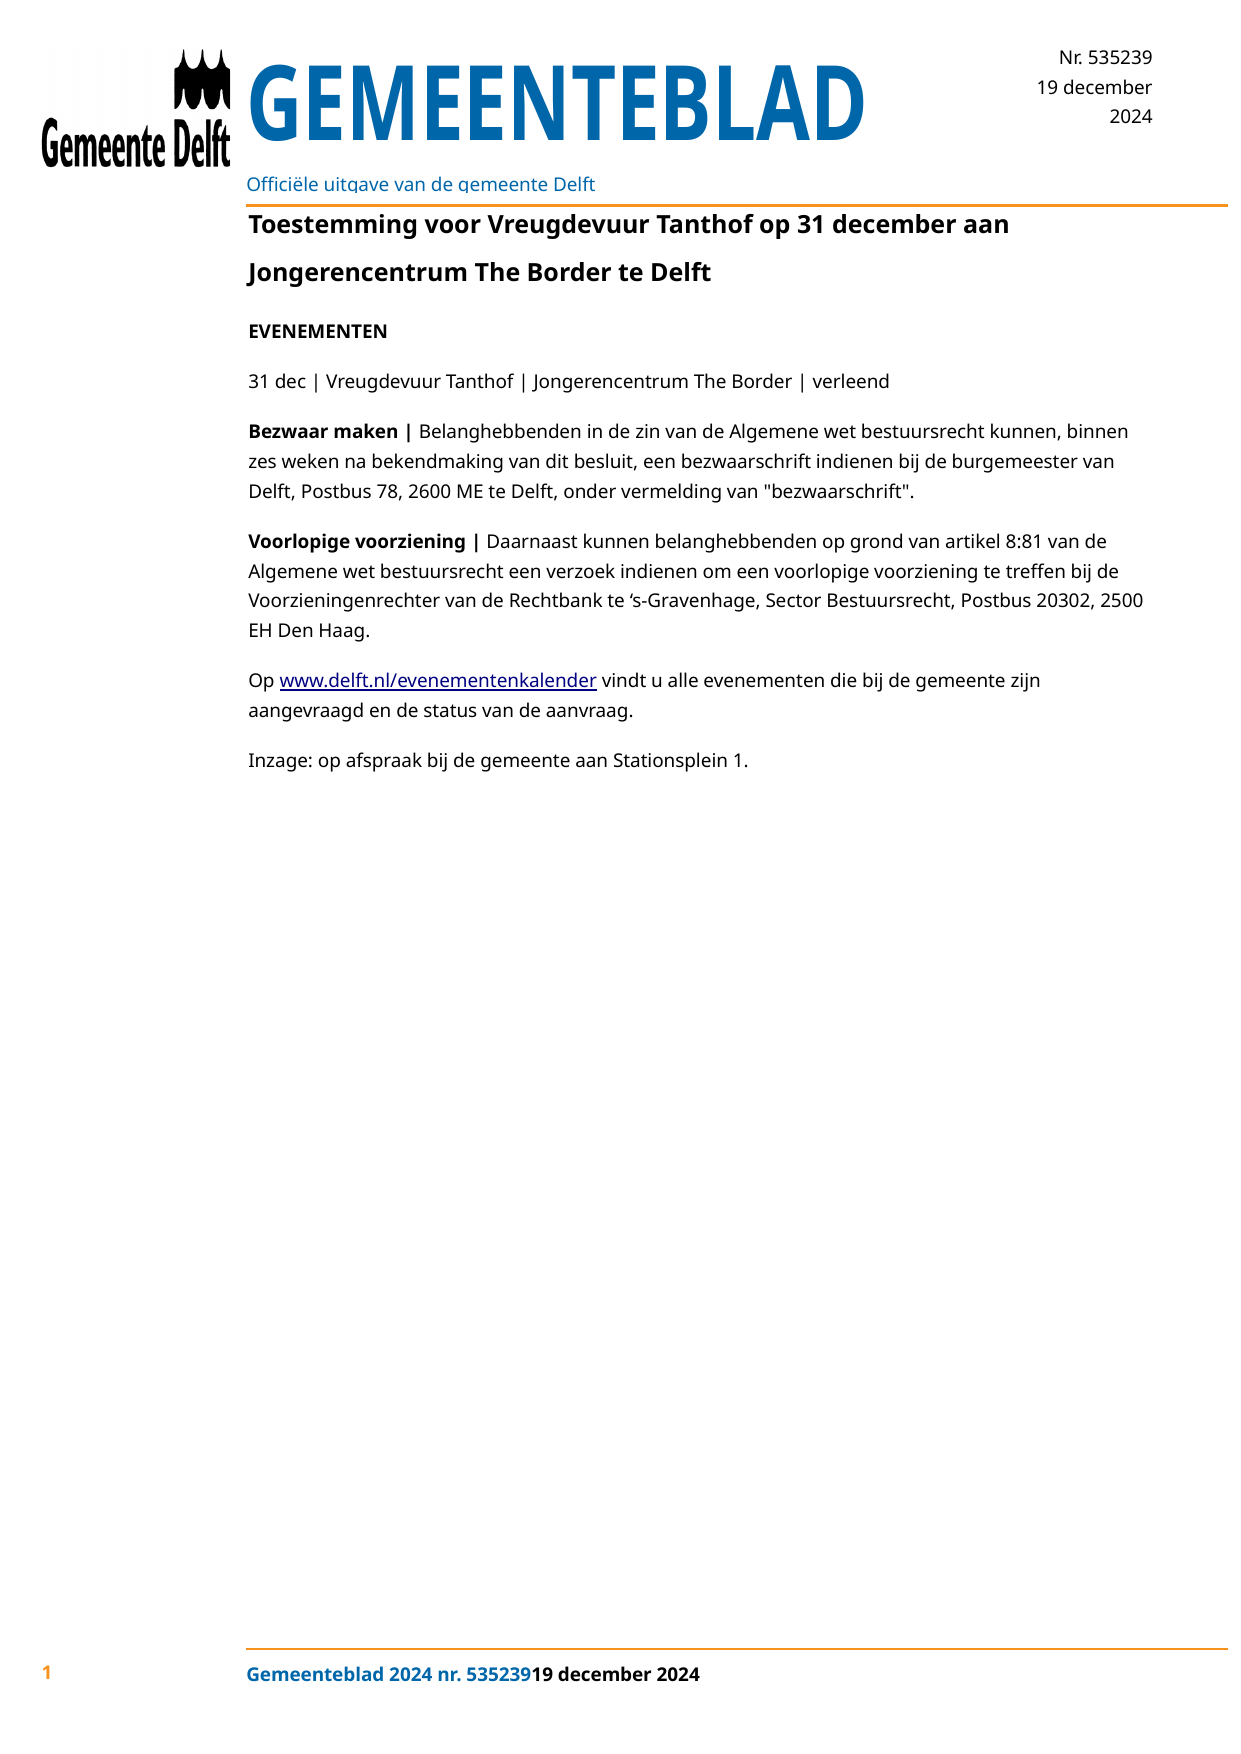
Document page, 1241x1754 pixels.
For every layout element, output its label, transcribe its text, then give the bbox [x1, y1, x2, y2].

text Op www.delft.nl/evenementenkalender vindt u alle evenementen die bij de gemeente zijn aangevraagd en de status van de aanvraag. [248, 667, 1152, 723]
text Voorlopige voorziening | Daarnaast kunnen belanghebbenden op grond van artikel 8:81 van de Algemene wet bestuursrecht een verzoek indienen om een voorlopige voorziening te treffen bij de Voorzieningenrechter van de Rechtbank te ‘s-Gravenhage, Sector Bestuursrecht, Postbus 20302, 2500 EH Den Haag. [248, 528, 1152, 643]
picture [41, 47, 231, 172]
text Toestemming voor Vreugdevuur Tanthof op 31 december aan Jongerencentrum The Border te Delft [248, 207, 1152, 288]
text Bezwaar maken | Belanghebbenden in de zin van de Algemene wet bestuursrecht kunnen, binnen zes weken na bekendmaking van dit besluit, een bezwaarschrift indienen bij de burgemeester van Delft, Postbus 78, 2600 ME te Delft, onder vermelding van "bezwaarschrift". [248, 419, 1152, 504]
text Inzage: op afspraak bij de gemeente aan Stationsplein 1. [248, 747, 1152, 773]
text EVENEMENTEN [248, 318, 1152, 344]
text 31 dec | Vreugdevuur Tanthof | Jongerencentrum The Border | verleend [248, 368, 1152, 394]
